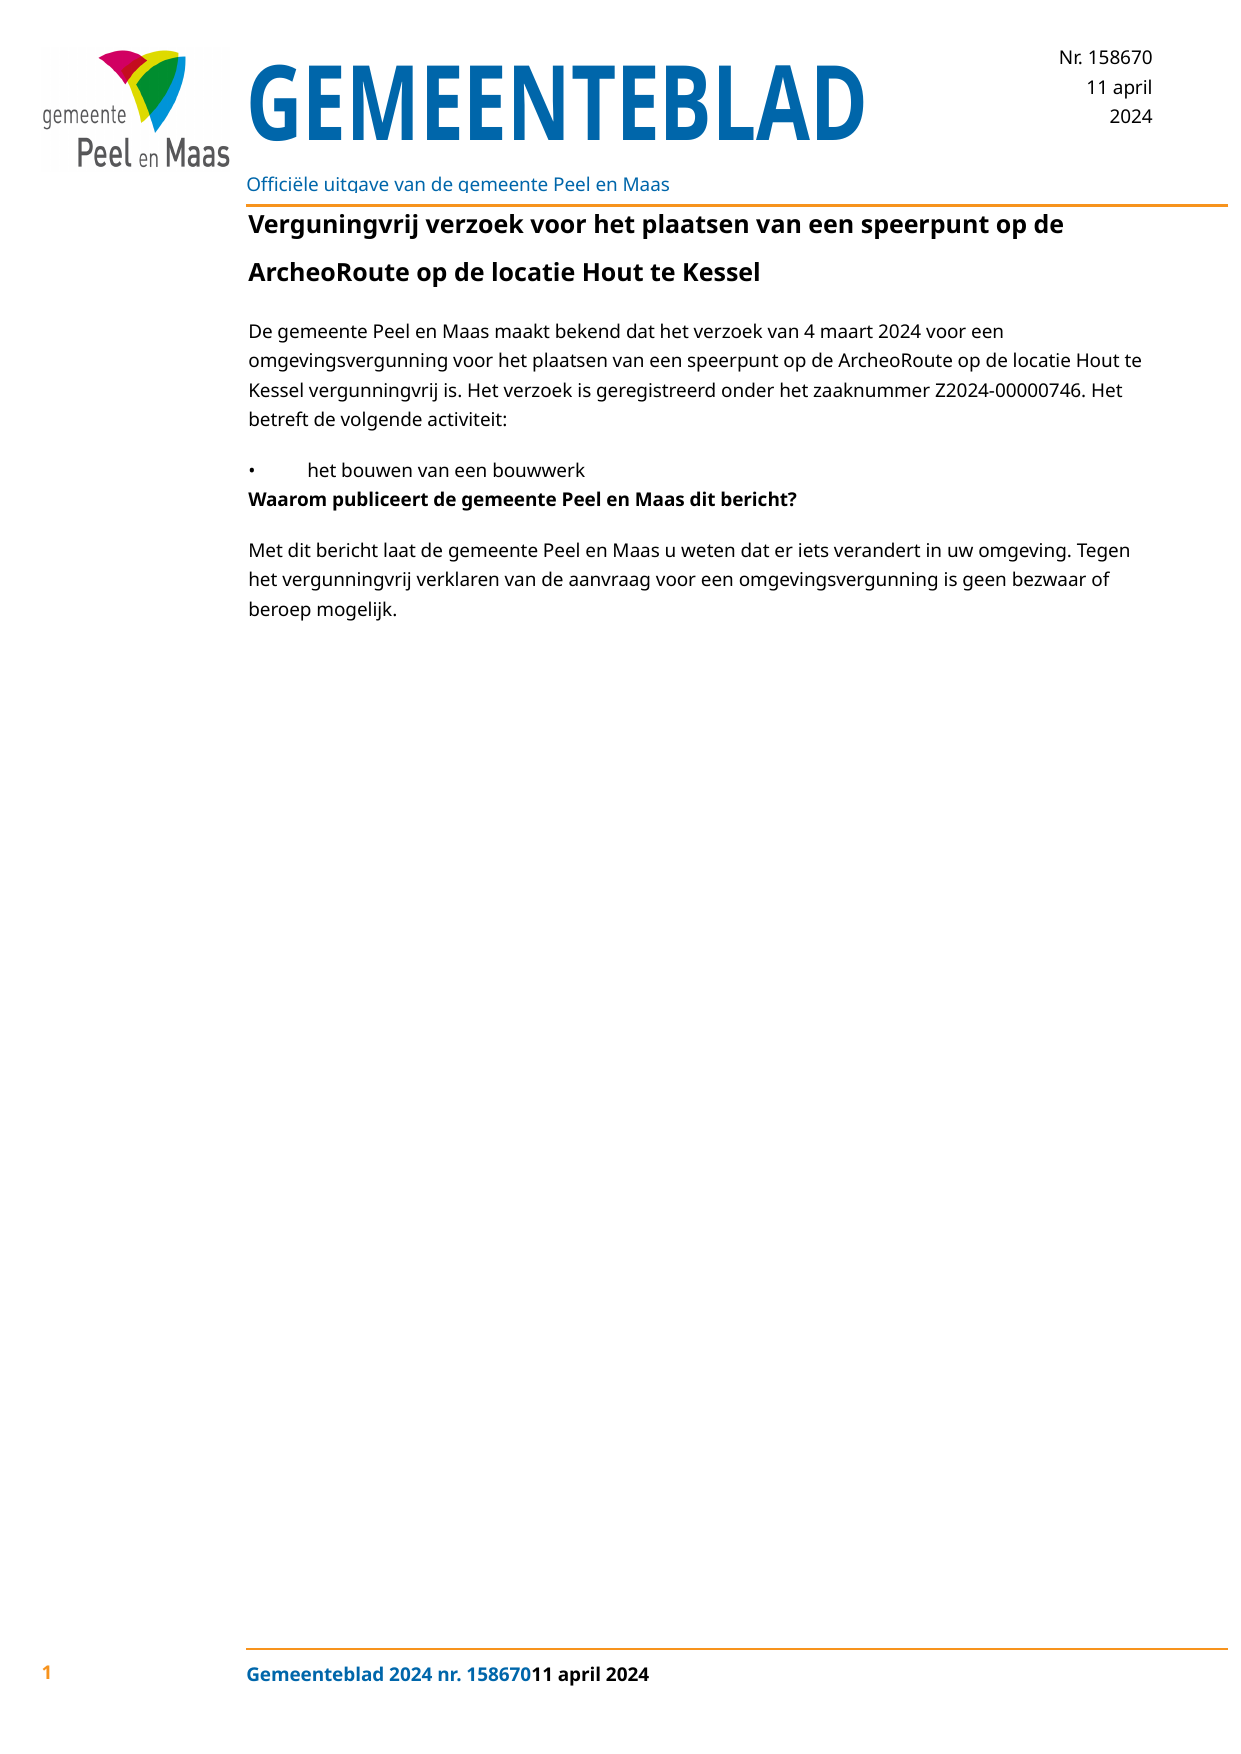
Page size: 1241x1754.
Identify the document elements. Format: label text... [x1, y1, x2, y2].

list het bouwen van een bouwwerk [248, 457, 1152, 483]
text Met dit bericht laat de gemeente Peel en Maas u weten dat er iets verandert in uw omgeving. Tegen het vergunningvrij verklaren van de aanvraag voor een omgevingsvergunning is geen bezwaar of beroep mogelijk. [248, 537, 1152, 622]
text Verguningvrij verzoek voor het plaatsen van een speerpunt op de ArcheoRoute op de locatie Hout te Kessel [248, 207, 1152, 288]
text De gemeente Peel en Maas maakt bekend dat het verzoek van 4 maart 2024 voor een omgevingsvergunning voor het plaatsen van een speerpunt op de ArcheoRoute op de locatie Hout te Kessel vergunningvrij is. Het verzoek is geregistreerd onder het zaaknummer Z2024-00000746. Het betreft de volgende activiteit: [248, 318, 1152, 432]
text Waarom publiceert de gemeente Peel en Maas dit bericht? [248, 487, 1152, 512]
picture [41, 47, 231, 172]
